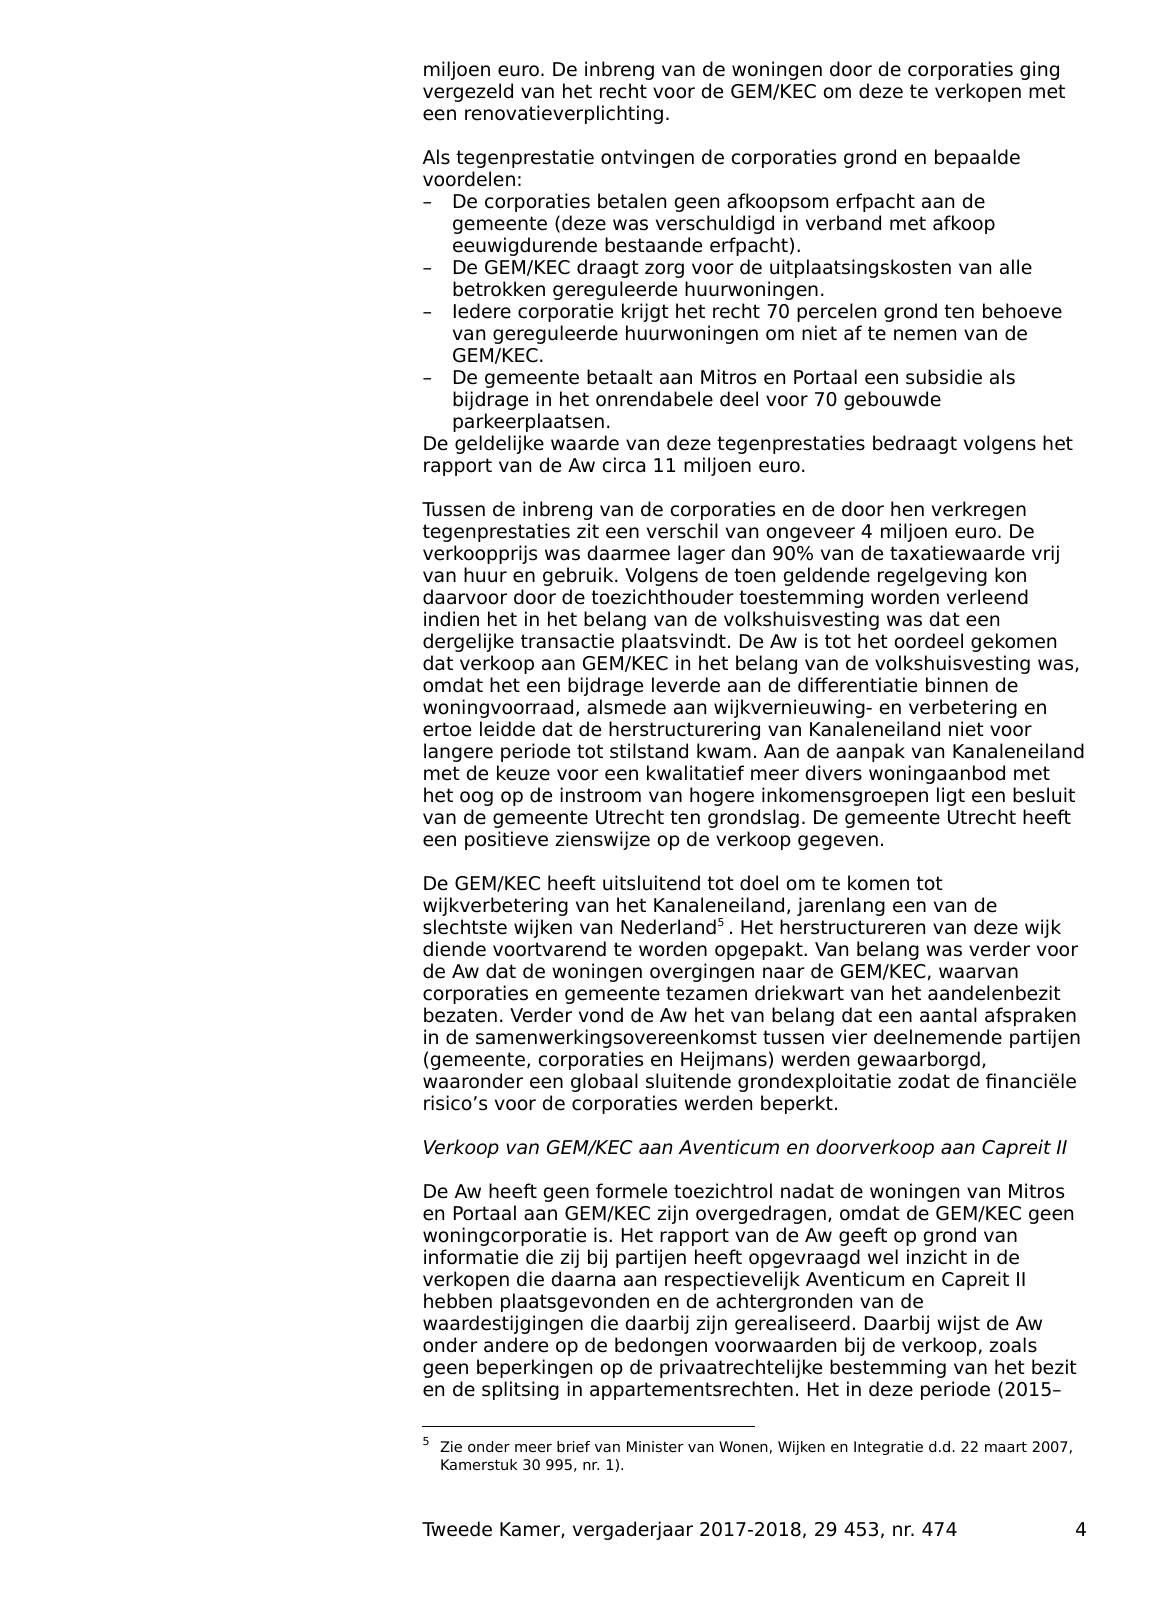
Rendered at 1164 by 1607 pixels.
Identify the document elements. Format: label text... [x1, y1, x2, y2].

text Als tegenprestatie ontvingen de corporaties grond en bepaalde voordelen: [422, 147, 1087, 191]
text – De gemeente betaalt aan Mitros en Portaal een subsidie als bijdrage in het onrendabele deel voor 70 gebouwde parkeerplaatsen. [422, 367, 1087, 433]
text – De GEM/KEC draagt zorg voor de uitplaatsingskosten van alle betrokken gereguleerde huurwoningen. [422, 257, 1087, 301]
text miljoen euro. De inbreng van de woningen door de corporaties ging vergezeld van het recht voor de GEM/KEC om deze te verkopen met een renovatieverplichting. [422, 59, 1087, 125]
text De GEM/KEC heeft uitsluitend tot doel om te komen tot wijkverbetering van het Kanaleneiland, jarenlang een van de slechtste wijken van Nederland. Het herstructureren van deze wijk diende voortvarend te worden opgepakt. Van belang was verder voor de Aw dat de woningen overgingen naar de GEM/KEC, waarvan corporaties en gemeente tezamen driekwart van het aandelenbezit bezaten. Verder vond de Aw het van belang dat een aantal afspraken in de samenwerkingsovereenkomst tussen vier deelnemende partijen (gemeente, corporaties en Heijmans) werden gewaarborgd, waaronder een globaal sluitende grondexploitatie zodat de financiële risico’s voor de corporaties werden beperkt. [422, 873, 1087, 1115]
text De geldelijke waarde van deze tegenprestaties bedraagt volgens het rapport van de Aw circa 11 miljoen euro. [422, 433, 1087, 477]
text Tussen de inbreng van de corporaties en de door hen verkregen tegenprestaties zit een verschil van ongeveer 4 miljoen euro. De verkoopprijs was daarmee lager dan 90% van de taxatiewaarde vrij van huur en gebruik. Volgens de toen geldende regelgeving kon daarvoor door de toezichthouder toestemming worden verleend indien het in het belang van de volkshuisvesting was dat een dergelijke transactie plaatsvindt. De Aw is tot het oordeel gekomen dat verkoop aan GEM/KEC in het belang van de volkshuisvesting was, omdat het een bijdrage leverde aan de differentiatie binnen de woningvoorraad, alsmede aan wijkvernieuwing- en verbetering en ertoe leidde dat de herstructurering van Kanaleneiland niet voor langere periode tot stilstand kwam. Aan de aanpak van Kanaleneiland met de keuze voor een kwalitatief meer divers woningaanbod met het oog op de instroom van hogere inkomensgroepen ligt een besluit van de gemeente Utrecht ten grondslag. De gemeente Utrecht heeft een positieve zienswijze op de verkoop gegeven. [422, 499, 1087, 851]
text De Aw heeft geen formele toezichtrol nadat de woningen van Mitros en Portaal aan GEM/KEC zijn overgedragen, omdat de GEM/KEC geen woningcorporatie is. Het rapport van de Aw geeft op grond van informatie die zij bij partijen heeft opgevraagd wel inzicht in de verkopen die daarna aan respectievelijk Aventicum en Capreit II hebben plaatsgevonden en de achtergronden van de waardestijgingen die daarbij zijn gerealiseerd. Daarbij wijst de Aw onder andere op de bedongen voorwaarden bij de verkoop, zoals geen beperkingen op de privaatrechtelijke bestemming van het bezit en de splitsing in appartementsrechten. Het in deze periode (2015– [422, 1181, 1087, 1401]
text – Iedere corporatie krijgt het recht 70 percelen grond ten behoeve van gereguleerde huurwoningen om niet af te nemen van de GEM/KEC. [422, 301, 1087, 367]
subtitle Verkoop van GEM/KEC aan Aventicum en doorverkoop aan Capreit II [422, 1137, 1087, 1159]
text Zie onder meer brief van Minister van Wonen, Wijken en Integratie d.d. 22 maart 2007, Kamerstuk 30 995, nr. 1). [422, 1435, 1087, 1474]
text – De corporaties betalen geen afkoopsom erfpacht aan de gemeente (deze was verschuldigd in verband met afkoop eeuwigdurende bestaande erfpacht). [422, 191, 1087, 257]
